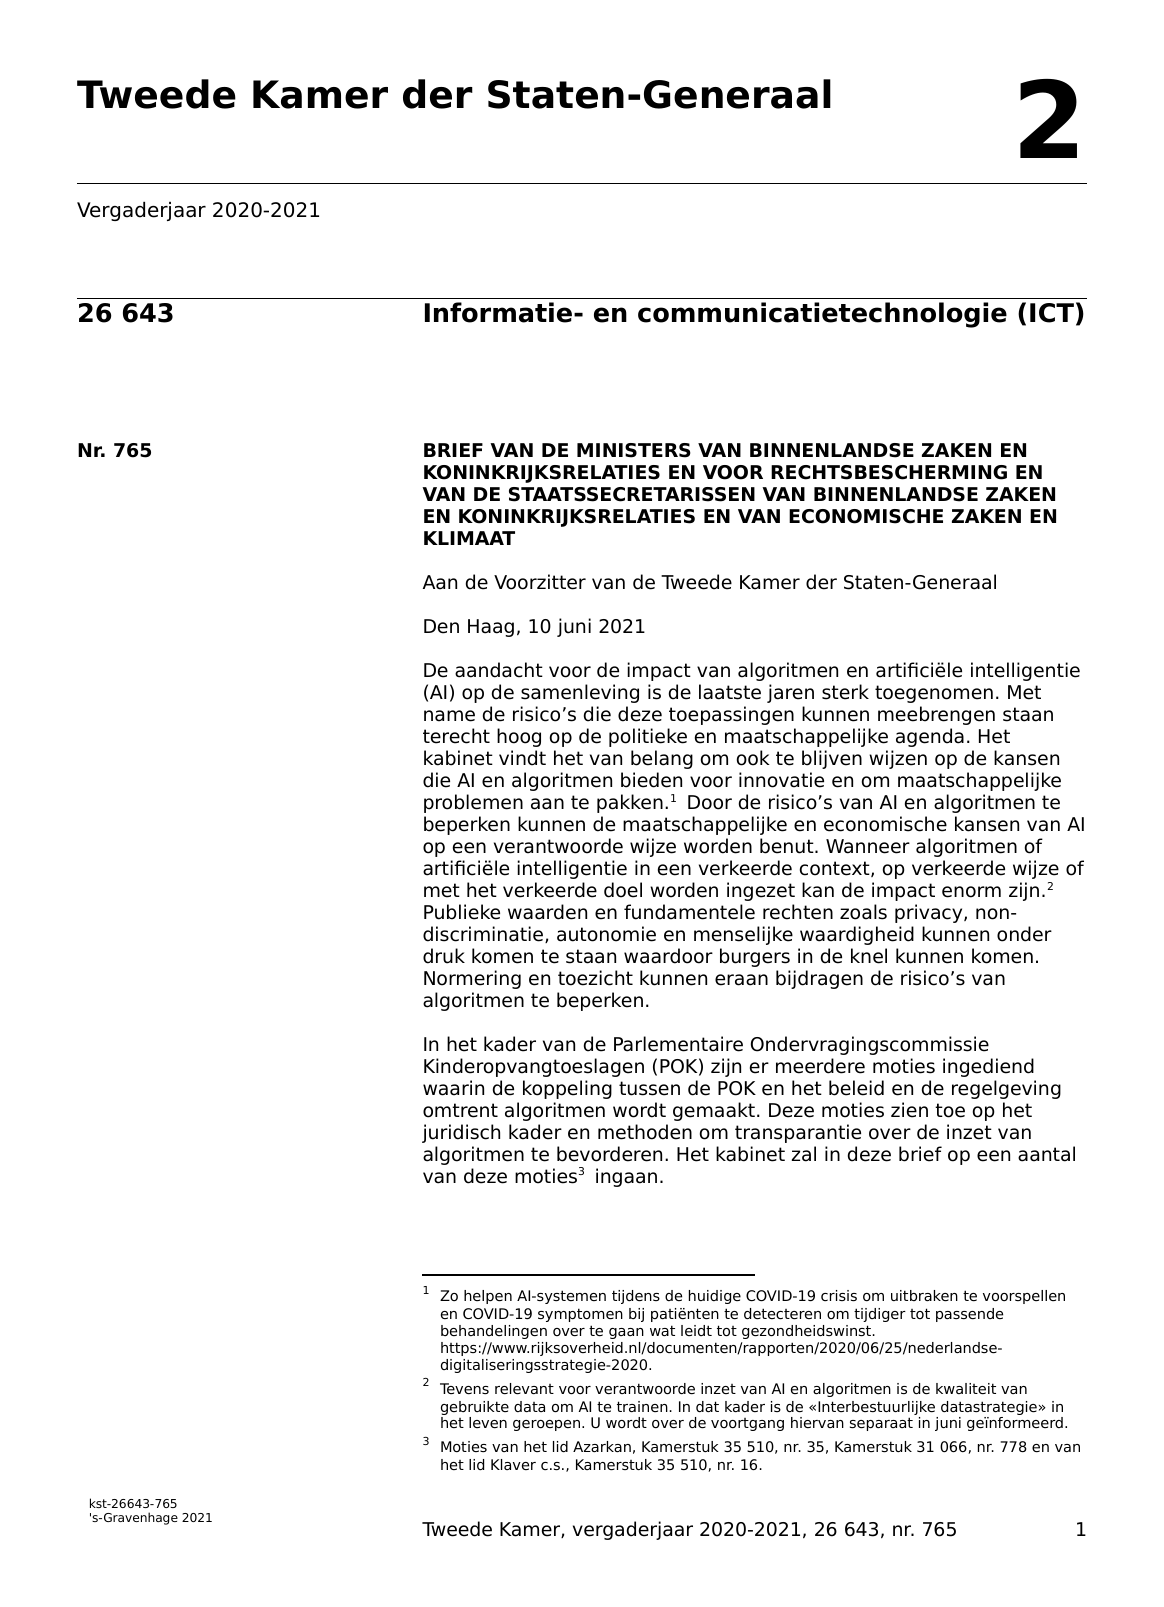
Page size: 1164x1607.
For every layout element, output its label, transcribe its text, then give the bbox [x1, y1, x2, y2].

text Tevens relevant voor verantwoorde inzet van AI en algoritmen is de kwaliteit van gebruikte data om AI te trainen. In dat kader is de «Interbestuurlijke datastrategie» in het leven geroepen. U wordt over de voortgang hiervan separaat in juni geïnformeerd. [422, 1377, 1087, 1432]
text kst-26643-765 [88, 1497, 323, 1511]
subtitle 26 643 Informatie- en communicatietechnologie (ICT) [77, 299, 1087, 329]
table_header 2 [886, 59, 1087, 183]
table_header Tweede Kamer der Staten-Generaal [77, 59, 886, 183]
text In het kader van de Parlementaire Ondervragingscommissie Kinderopvangtoeslagen (POK) zijn er meerdere moties ingediend waarin de koppeling tussen de POK en het beleid en de regelgeving omtrent algoritmen wordt gemaakt. Deze moties zien toe op het juridisch kader en methoden om transparantie over de inzet van algoritmen te bevorderen. Het kabinet zal in deze brief op een aantal van deze moties ingaan. [422, 1034, 1087, 1188]
text Aan de Voorzitter van de Tweede Kamer der Staten-Generaal [422, 572, 1087, 594]
text Zo helpen AI-systemen tijdens de huidige COVID-19 crisis om uitbraken te voorspellen en COVID-19 symptomen bij patiënten te detecteren om tijdiger tot passende behandelingen over te gaan wat leidt tot gezondheidswinst. https://www.rijksoverheid.nl/documenten/rapporten/2020/06/25/nederlandse-digitaliseringsstrategie-2020. [422, 1284, 1087, 1374]
subtitle Nr. 765 BRIEF VAN DE MINISTERS VAN BINNENLANDSE ZAKEN EN KONINKRIJKSRELATIES EN VOOR RECHTSBESCHERMING EN VAN DE STAATSSECRETARISSEN VAN BINNENLANDSE ZAKEN EN KONINKRIJKSRELATIES EN VAN ECONOMISCHE ZAKEN EN KLIMAAT [77, 440, 1087, 549]
text De aandacht voor de impact van algoritmen en artificiële intelligentie (AI) op de samenleving is de laatste jaren sterk toegenomen. Met name de risico’s die deze toepassingen kunnen meebrengen staan terecht hoog op de politieke en maatschappelijke agenda. Het kabinet vindt het van belang om ook te blijven wijzen op de kansen die AI en algoritmen bieden voor innovatie en om maatschappelijke problemen aan te pakken. Door de risico’s van AI en algoritmen te beperken kunnen de maatschappelijke en economische kansen van AI op een verantwoorde wijze worden benut. Wanneer algoritmen of artificiële intelligentie in een verkeerde context, op verkeerde wijze of met het verkeerde doel worden ingezet kan de impact enorm zijn. Publieke waarden en fundamentele rechten zoals privacy, non-discriminatie, autonomie en menselijke waardigheid kunnen onder druk komen te staan waardoor burgers in de knel kunnen komen. Normering en toezicht kunnen eraan bijdragen de risico’s van algoritmen te beperken. [422, 660, 1087, 1012]
text Den Haag, 10 juni 2021 [422, 616, 1087, 638]
text Moties van het lid Azarkan, Kamerstuk 35 510, nr. 35, Kamerstuk 31 066, nr. 778 en van het lid Klaver c.s., Kamerstuk 35 510, nr. 16. [422, 1435, 1087, 1474]
text 's-Gravenhage 2021 [88, 1511, 323, 1525]
table_cell Vergaderjaar 2020-2021 [77, 184, 1087, 298]
